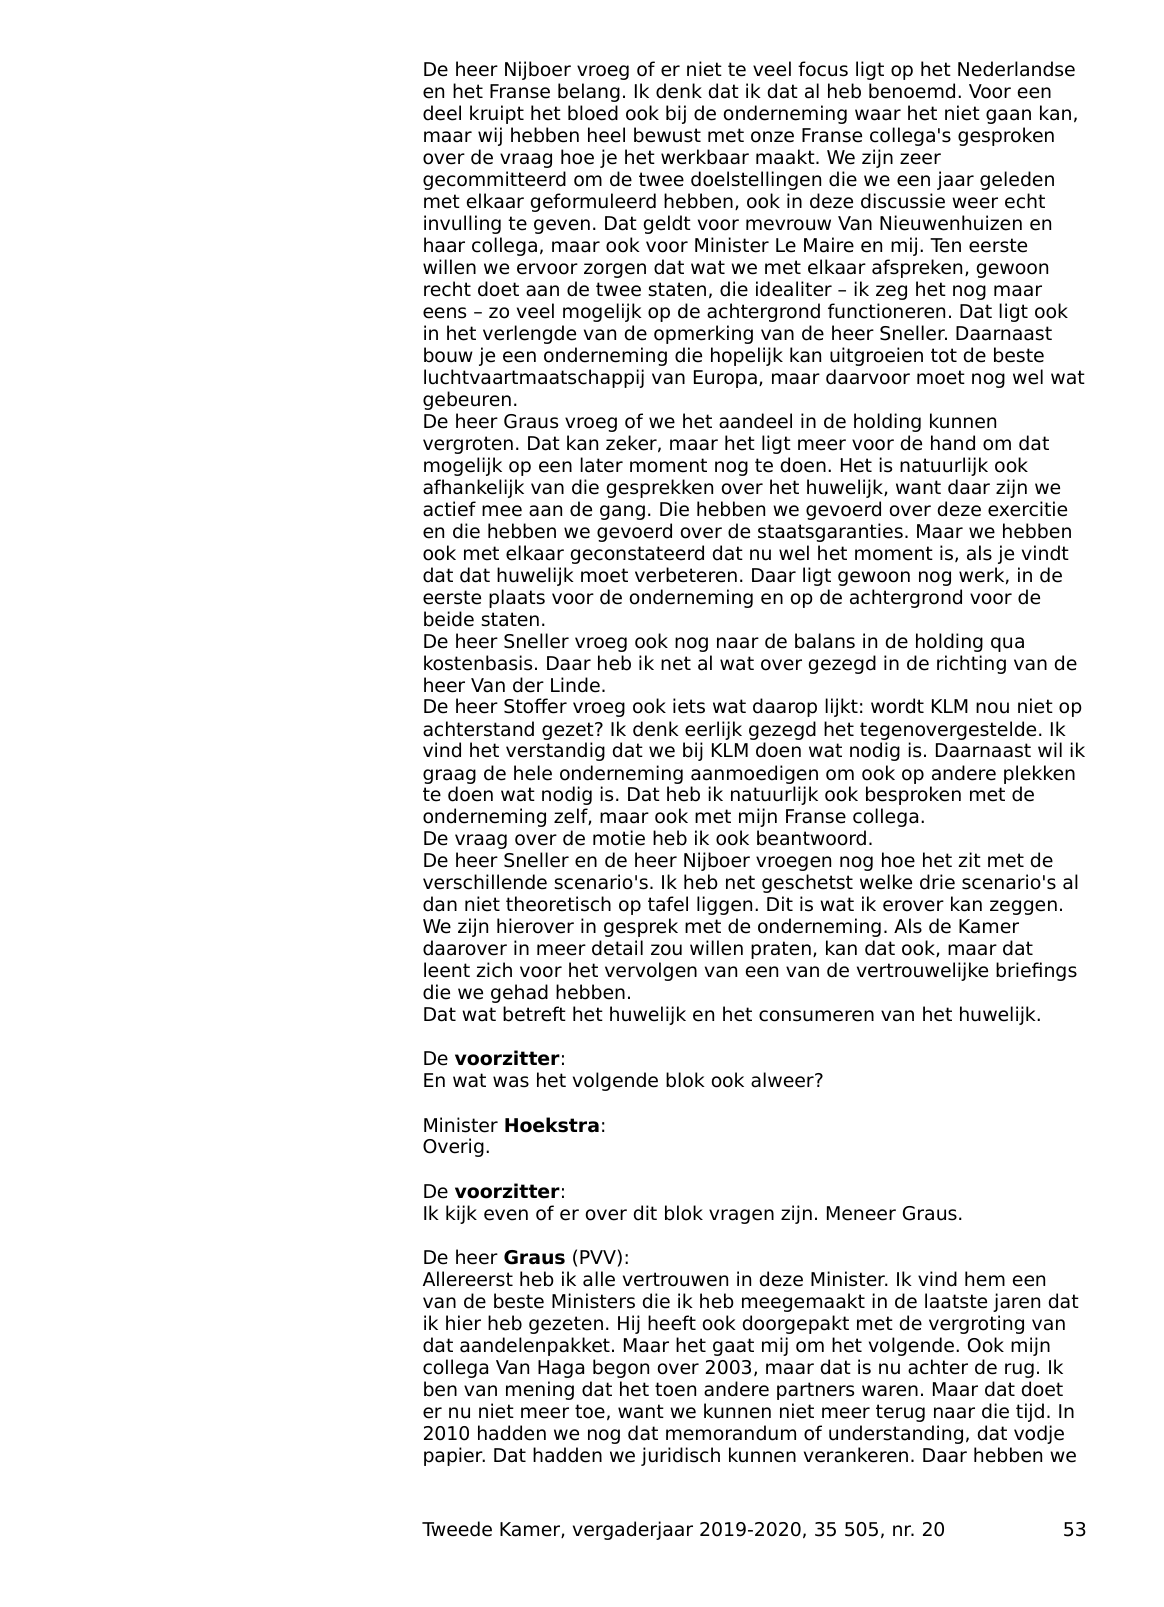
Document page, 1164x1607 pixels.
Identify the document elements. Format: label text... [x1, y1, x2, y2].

text De heer Graus (PVV): [422, 1247, 1087, 1269]
text De heer Sneller vroeg ook nog naar de balans in de holding qua kostenbasis. Daar heb ik net al wat over gezegd in de richting van de heer Van der Linde. [422, 631, 1087, 696]
text Dat wat betreft het huwelijk en het consumeren van het huwelijk. [422, 1004, 1087, 1026]
text De voorzitter: [422, 1048, 1087, 1070]
text De heer Stoffer vroeg ook iets wat daarop lijkt: wordt KLM nou niet op achterstand gezet? Ik denk eerlijk gezegd het tegenovergestelde. Ik vind het verstandig dat we bij KLM doen wat nodig is. Daarnaast wil ik graag de hele onderneming aanmoedigen om ook op andere plekken te doen wat nodig is. Dat heb ik natuurlijk ook besproken met de onderneming zelf, maar ook met mijn Franse collega. [422, 696, 1087, 828]
text De vraag over de motie heb ik ook beantwoord. [422, 828, 1087, 850]
text De heer Graus vroeg of we het aandeel in de holding kunnen vergroten. Dat kan zeker, maar het ligt meer voor de hand om dat mogelijk op een later moment nog te doen. Het is natuurlijk ook afhankelijk van die gesprekken over het huwelijk, want daar zijn we actief mee aan de gang. Die hebben we gevoerd over deze exercitie en die hebben we gevoerd over de staatsgaranties. Maar we hebben ook met elkaar geconstateerd dat nu wel het moment is, als je vindt dat dat huwelijk moet verbeteren. Daar ligt gewoon nog werk, in de eerste plaats voor de onderneming en op de achtergrond voor de beide staten. [422, 411, 1087, 631]
text De heer Nijboer vroeg of er niet te veel focus ligt op het Nederlandse en het Franse belang. Ik denk dat ik dat al heb benoemd. Voor een deel kruipt het bloed ook bij de onderneming waar het niet gaan kan, maar wij hebben heel bewust met onze Franse collega's gesproken over de vraag hoe je het werkbaar maakt. We zijn zeer gecommitteerd om de twee doelstellingen die we een jaar geleden met elkaar geformuleerd hebben, ook in deze discussie weer echt invulling te geven. Dat geldt voor mevrouw Van Nieuwenhuizen en haar collega, maar ook voor Minister Le Maire en mij. Ten eerste willen we ervoor zorgen dat wat we met elkaar afspreken, gewoon recht doet aan de twee staten, die idealiter – ik zeg het nog maar eens – zo veel mogelijk op de achtergrond functioneren. Dat ligt ook in het verlengde van de opmerking van de heer Sneller. Daarnaast bouw je een onderneming die hopelijk kan uitgroeien tot de beste luchtvaartmaatschappij van Europa, maar daarvoor moet nog wel wat gebeuren. [422, 59, 1087, 411]
text Allereerst heb ik alle vertrouwen in deze Minister. Ik vind hem een van de beste Ministers die ik heb meegemaakt in de laatste jaren dat ik hier heb gezeten. Hij heeft ook doorgepakt met de vergroting van dat aandelenpakket. Maar het gaat mij om het volgende. Ook mijn collega Van Haga begon over 2003, maar dat is nu achter de rug. Ik ben van mening dat het toen andere partners waren. Maar dat doet er nu niet meer toe, want we kunnen niet meer terug naar die tijd. In 2010 hadden we nog dat memorandum of understanding, dat vodje papier. Dat hadden we juridisch kunnen verankeren. Daar hebben we [422, 1269, 1087, 1467]
text Overig. [422, 1136, 1087, 1158]
text En wat was het volgende blok ook alweer? [422, 1070, 1087, 1092]
text Ik kijk even of er over dit blok vragen zijn. Meneer Graus. [422, 1203, 1087, 1224]
text De voorzitter: [422, 1181, 1087, 1203]
text De heer Sneller en de heer Nijboer vroegen nog hoe het zit met de verschillende scenario's. Ik heb net geschetst welke drie scenario's al dan niet theoretisch op tafel liggen. Dit is wat ik erover kan zeggen. We zijn hierover in gesprek met de onderneming. Als de Kamer daarover in meer detail zou willen praten, kan dat ook, maar dat leent zich voor het vervolgen van een van de vertrouwelijke briefings die we gehad hebben. [422, 850, 1087, 1004]
text Minister Hoekstra: [422, 1114, 1087, 1136]
